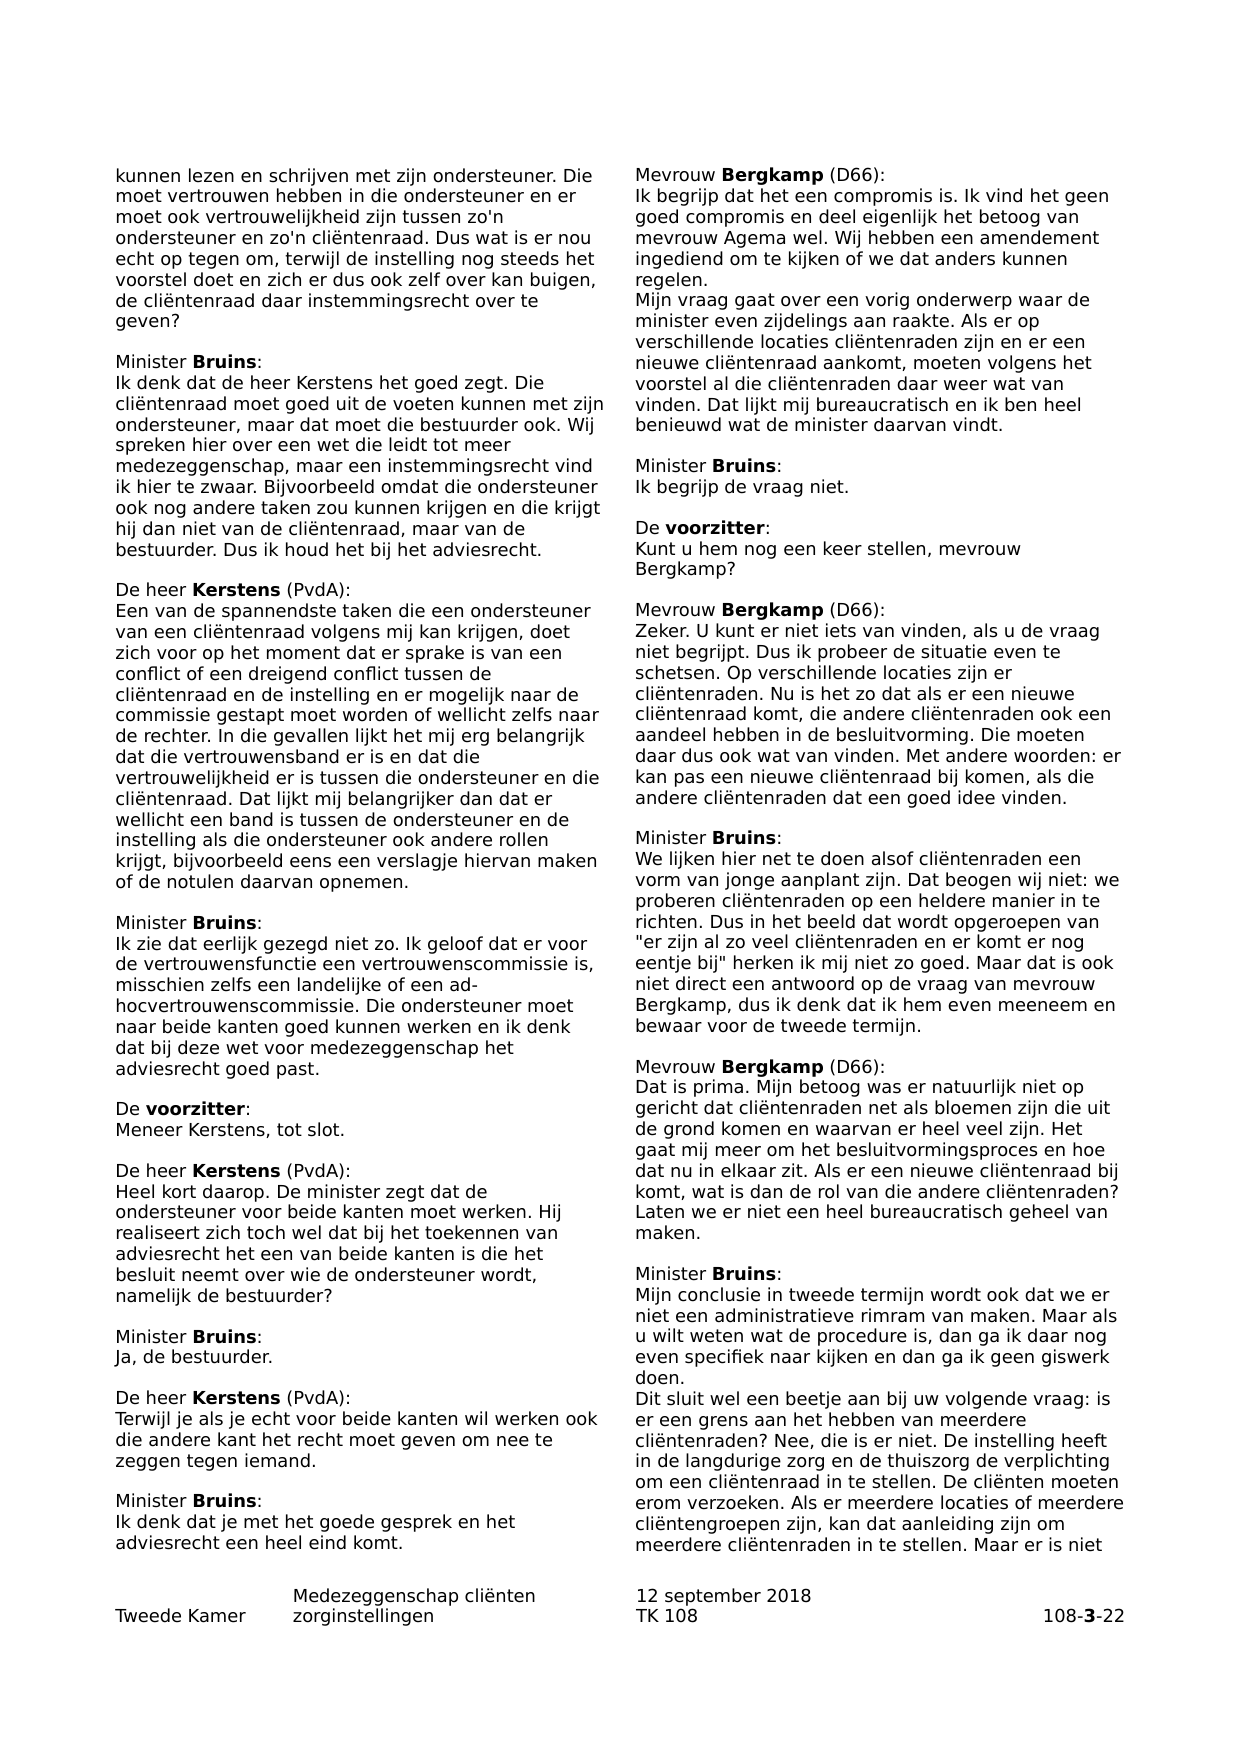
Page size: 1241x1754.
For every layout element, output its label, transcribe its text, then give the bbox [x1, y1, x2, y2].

text Dit sluit wel een beetje aan bij uw volgende vraag: is er een grens aan het hebben van meerdere cliëntenraden? Nee, die is er niet. De instelling heeft in de langdurige zorg en de thuiszorg de verplichting om een cliëntenraad in te stellen. De cliënten moeten erom verzoeken. Als er meerdere locaties of meerdere cliëntengroepen zijn, kan dat aanleiding zijn om meerdere cliëntenraden in te stellen. Maar er is niet [635, 1389, 1125, 1555]
text Ik begrijp de vraag niet. [635, 477, 1125, 498]
text We lijken hier net te doen alsof cliëntenraden een vorm van jonge aanplant zijn. Dat beogen wij niet: we proberen cliëntenraden op een heldere manier in te richten. Dus in het beeld dat wordt opgeroepen van "er zijn al zo veel cliëntenraden en er komt er nog eentje bij" herken ik mij niet zo goed. Maar dat is ook niet direct een antwoord op de vraag van mevrouw Bergkamp, dus ik denk dat ik hem even meeneem en bewaar voor de tweede termijn. [635, 849, 1125, 1036]
text Ik denk dat de heer Kerstens het goed zegt. Die cliëntenraad moet goed uit de voeten kunnen met zijn ondersteuner, maar dat moet die bestuurder ook. Wij spreken hier over een wet die leidt tot meer medezeggenschap, maar een instemmingsrecht vind ik hier te zwaar. Bijvoorbeeld omdat die ondersteuner ook nog andere taken zou kunnen krijgen en die krijgt hij dan niet van de cliëntenraad, maar van de bestuurder. Dus ik houd het bij het adviesrecht. [115, 373, 605, 560]
text Terwijl je als je echt voor beide kanten wil werken ook die andere kant het recht moet geven om nee te zeggen tegen iemand. [115, 1409, 605, 1471]
text kunnen lezen en schrijven met zijn ondersteuner. Die moet vertrouwen hebben in die ondersteuner en er moet ook vertrouwelijkheid zijn tussen zo'n ondersteuner en zo'n cliëntenraad. Dus wat is er nou echt op tegen om, terwijl de instelling nog steeds het voorstel doet en zich er dus ook zelf over kan buigen, de cliëntenraad daar instemmingsrecht over te geven? [115, 165, 605, 332]
text Zeker. U kunt er niet iets van vinden, als u de vraag niet begrijpt. Dus ik probeer de situatie even te schetsen. Op verschillende locaties zijn er cliëntenraden. Nu is het zo dat als er een nieuwe cliëntenraad komt, die andere cliëntenraden ook een aandeel hebben in de besluitvorming. Die moeten daar dus ook wat van vinden. Met andere woorden: er kan pas een nieuwe cliëntenraad bij komen, als die andere cliëntenraden dat een goed idee vinden. [635, 621, 1125, 808]
text Minister Bruins: [635, 1264, 1125, 1284]
text Een van de spannendste taken die een ondersteuner van een cliëntenraad volgens mij kan krijgen, doet zich voor op het moment dat er sprake is van een conflict of een dreigend conflict tussen de cliëntenraad en de instelling en er mogelijk naar de commissie gestapt moet worden of wellicht zelfs naar de rechter. In die gevallen lijkt het mij erg belangrijk dat die vertrouwensband er is en dat die vertrouwelijkheid er is tussen die ondersteuner en die cliëntenraad. Dat lijkt mij belangrijker dan dat er wellicht een band is tussen de ondersteuner en de instelling als die ondersteuner ook andere rollen krijgt, bijvoorbeeld eens een verslagje hiervan maken of de notulen daarvan opnemen. [115, 601, 605, 893]
text Mevrouw Bergkamp (D66): [635, 1056, 1125, 1077]
text Ik zie dat eerlijk gezegd niet zo. Ik geloof dat er voor de vertrouwensfunctie een vertrouwenscommissie is, misschien zelfs een landelijke of een ad-hocvertrouwenscommissie. Die ondersteuner moet naar beide kanten goed kunnen werken en ik denk dat bij deze wet voor medezeggenschap het adviesrecht goed past. [115, 933, 605, 1079]
text De voorzitter: [635, 518, 1125, 538]
text Ja, de bestuurder. [115, 1347, 605, 1368]
text De heer Kerstens (PvdA): [115, 1161, 605, 1181]
text Minister Bruins: [115, 352, 605, 373]
text De heer Kerstens (PvdA): [115, 1388, 605, 1409]
text Ik begrijp dat het een compromis is. Ik vind het geen goed compromis en deel eigenlijk het betoog van mevrouw Agema wel. Wij hebben een amendement ingediend om te kijken of we dat anders kunnen regelen. [635, 186, 1125, 290]
text De voorzitter: [115, 1099, 605, 1120]
text Minister Bruins: [115, 913, 605, 933]
text Minister Bruins: [635, 828, 1125, 849]
text Dat is prima. Mijn betoog was er natuurlijk niet op gericht dat cliëntenraden net als bloemen zijn die uit de grond komen en waarvan er heel veel zijn. Het gaat mij meer om het besluitvormingsproces en hoe dat nu in elkaar zit. Als er een nieuwe cliëntenraad bij komt, wat is dan de rol van die andere cliëntenraden? Laten we er niet een heel bureaucratisch geheel van maken. [635, 1077, 1125, 1244]
text Mevrouw Bergkamp (D66): [635, 165, 1125, 186]
text Minister Bruins: [635, 456, 1125, 477]
text Mevrouw Bergkamp (D66): [635, 600, 1125, 621]
text Ik denk dat je met het goede gesprek en het adviesrecht een heel eind komt. [115, 1512, 605, 1554]
text De heer Kerstens (PvdA): [115, 580, 605, 601]
text Mijn conclusie in tweede termijn wordt ook dat we er niet een administratieve rimram van maken. Maar als u wilt weten wat de procedure is, dan ga ik daar nog even specifiek naar kijken en dan ga ik geen giswerk doen. [635, 1284, 1125, 1389]
text Kunt u hem nog een keer stellen, mevrouw Bergkamp? [635, 538, 1125, 580]
text Meneer Kerstens, tot slot. [115, 1120, 605, 1141]
text Minister Bruins: [115, 1491, 605, 1512]
text Heel kort daarop. De minister zegt dat de ondersteuner voor beide kanten moet werken. Hij realiseert zich toch wel dat bij het toekennen van adviesrecht het een van beide kanten is die het besluit neemt over wie de ondersteuner wordt, namelijk de bestuurder? [115, 1181, 605, 1306]
text Mijn vraag gaat over een vorig onderwerp waar de minister even zijdelings aan raakte. Als er op verschillende locaties cliëntenraden zijn en er een nieuwe cliëntenraad aankomt, moeten volgens het voorstel al die cliëntenraden daar weer wat van vinden. Dat lijkt mij bureaucratisch en ik ben heel benieuwd wat de minister daarvan vindt. [635, 290, 1125, 436]
text Minister Bruins: [115, 1326, 605, 1347]
